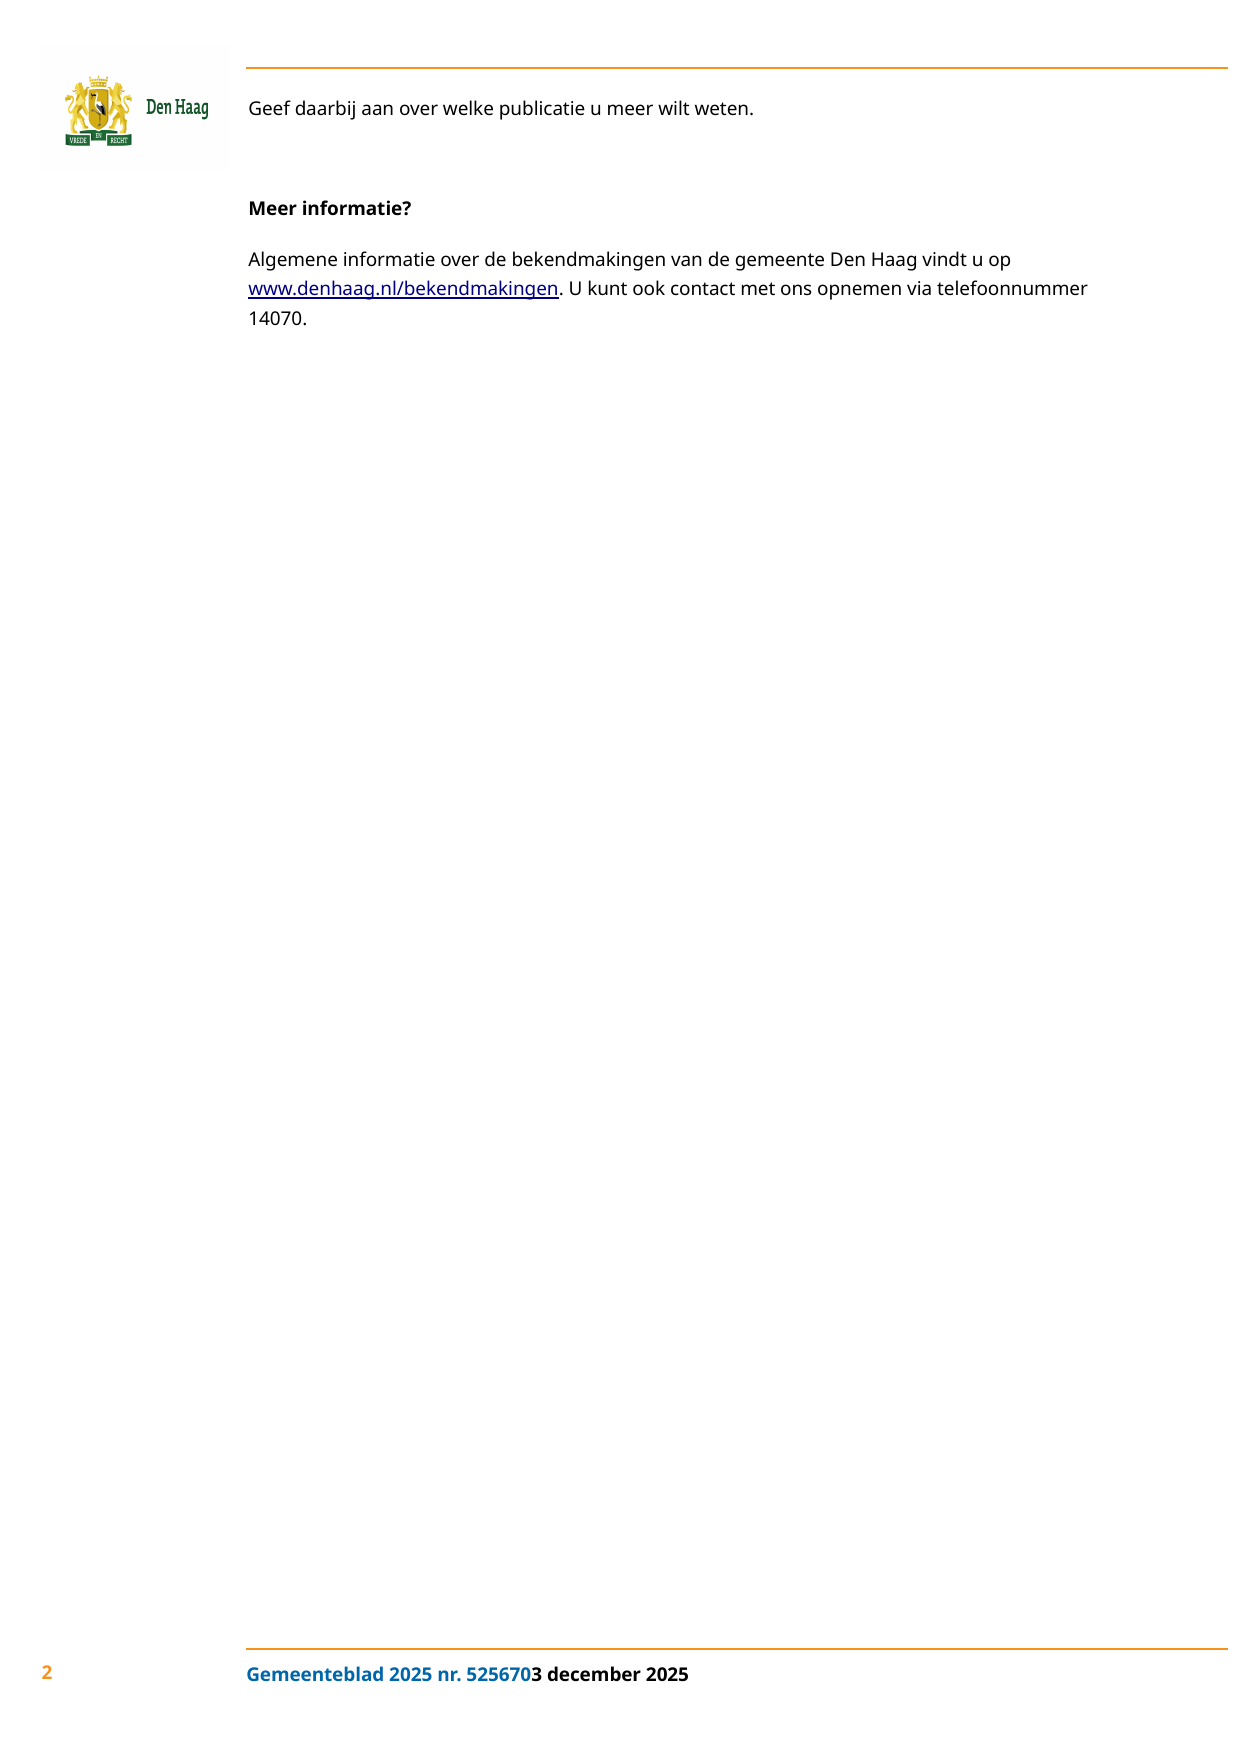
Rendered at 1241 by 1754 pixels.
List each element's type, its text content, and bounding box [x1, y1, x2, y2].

text Meer informatie? [248, 196, 1152, 221]
picture [41, 47, 231, 172]
text Geef daarbij aan over welke publicatie u meer wilt weten. [248, 95, 1152, 121]
text Algemene informatie over de bekendmakingen van de gemeente Den Haag vindt u op www.denhaag.nl/bekendmakingen. U kunt ook contact met ons opnemen via telefoonnummer 14070. [248, 246, 1152, 331]
